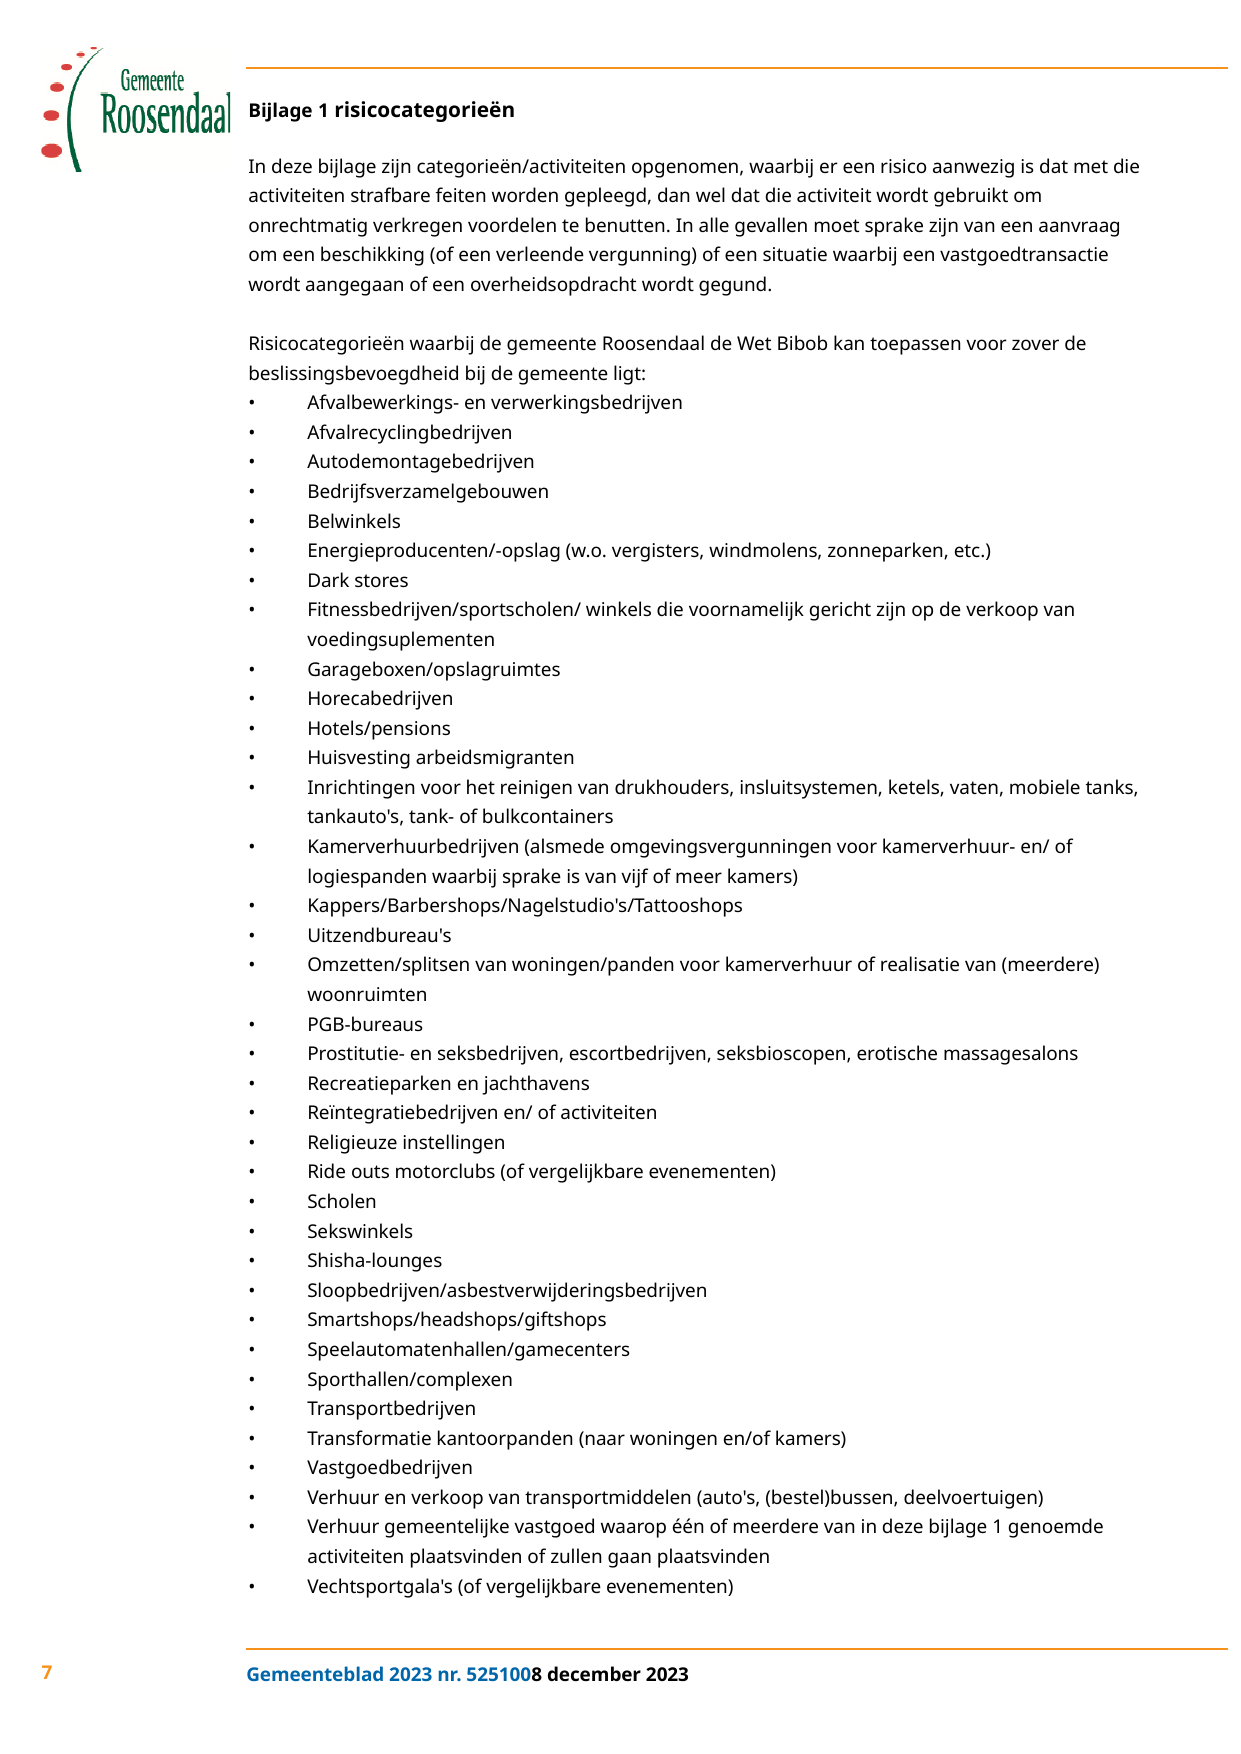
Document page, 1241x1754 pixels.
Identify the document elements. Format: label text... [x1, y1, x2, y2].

list Horecabedrijven [248, 685, 1152, 711]
text Risicocategorieën waarbij de gemeente Roosendaal de Wet Bibob kan toepassen voor zover de beslissingsbevoegdheid bij de gemeente ligt: [248, 330, 1152, 386]
list Vechtsportgala's (of vergelijkbare evenementen) [248, 1573, 1152, 1599]
list Sloopbedrijven/asbestverwijderingsbedrijven [248, 1277, 1152, 1303]
list Prostitutie- en seksbedrijven, escortbedrijven, seksbioscopen, erotische massagesalons [248, 1040, 1152, 1066]
text Bijlage 1 risicocategorieën [248, 95, 1152, 123]
list Afvalrecyclingbedrijven [248, 419, 1152, 445]
list Shisha-lounges [248, 1247, 1152, 1273]
list Garageboxen/opslagruimtes [248, 656, 1152, 682]
list Scholen [248, 1188, 1152, 1214]
list Speelautomatenhallen/gamecenters [248, 1336, 1152, 1362]
list Verhuur en verkoop van transportmiddelen (auto's, (bestel)bussen, deelvoertuigen) [248, 1484, 1152, 1510]
list Recreatieparken en jachthavens [248, 1070, 1152, 1096]
list Kamerverhuurbedrijven (alsmede omgevingsvergunningen voor kamerverhuur- en/ of logiespanden waarbij sprake is van vijf of meer kamers) [248, 833, 1152, 889]
list Vastgoedbedrijven [248, 1454, 1152, 1480]
list Huisvesting arbeidsmigranten [248, 744, 1152, 770]
list Omzetten/splitsen van woningen/panden voor kamerverhuur of realisatie van (meerdere) woonruimten [248, 952, 1152, 1007]
list Kappers/Barbershops/Nagelstudio's/Tattooshops [248, 892, 1152, 918]
list Dark stores [248, 567, 1152, 593]
list Energieproducenten/-opslag (w.o. vergisters, windmolens, zonneparken, etc.) [248, 537, 1152, 563]
list Transformatie kantoorpanden (naar woningen en/of kamers) [248, 1425, 1152, 1451]
list Fitnessbedrijven/sportscholen/ winkels die voornamelijk gericht zijn op de verkoop van voedingsuplementen [248, 597, 1152, 652]
list Reïntegratiebedrijven en/ of activiteiten [248, 1099, 1152, 1125]
list Afvalbewerkings- en verwerkingsbedrijven [248, 389, 1152, 415]
picture [41, 47, 231, 172]
list Religieuze instellingen [248, 1129, 1152, 1155]
list Sekswinkels [248, 1218, 1152, 1244]
list Ride outs motorclubs (of vergelijkbare evenementen) [248, 1159, 1152, 1184]
list Hotels/pensions [248, 715, 1152, 741]
list Smartshops/headshops/giftshops [248, 1307, 1152, 1332]
text In deze bijlage zijn categorieën/activiteiten opgenomen, waarbij er een risico aanwezig is dat met die activiteiten strafbare feiten worden gepleegd, dan wel dat die activiteit wordt gebruikt om onrechtmatig verkregen voordelen te benutten. In alle gevallen moet sprake zijn van een aanvraag om een beschikking (of een verleende vergunning) of een situatie waarbij een vastgoedtransactie wordt aangegaan of een overheidsopdracht wordt gegund. [248, 153, 1152, 297]
list Sporthallen/complexen [248, 1366, 1152, 1392]
list Verhuur gemeentelijke vastgoed waarop één of meerdere van in deze bijlage 1 genoemde activiteiten plaatsvinden of zullen gaan plaatsvinden [248, 1514, 1152, 1569]
list Autodemontagebedrijven [248, 449, 1152, 474]
list Uitzendbureau's [248, 922, 1152, 948]
list Inrichtingen voor het reinigen van drukhouders, insluitsystemen, ketels, vaten, mobiele tanks, tankauto's, tank- of bulkcontainers [248, 774, 1152, 829]
list Belwinkels [248, 508, 1152, 534]
list Bedrijfsverzamelgebouwen [248, 478, 1152, 504]
list Transportbedrijven [248, 1395, 1152, 1421]
list PGB-bureaus [248, 1011, 1152, 1037]
